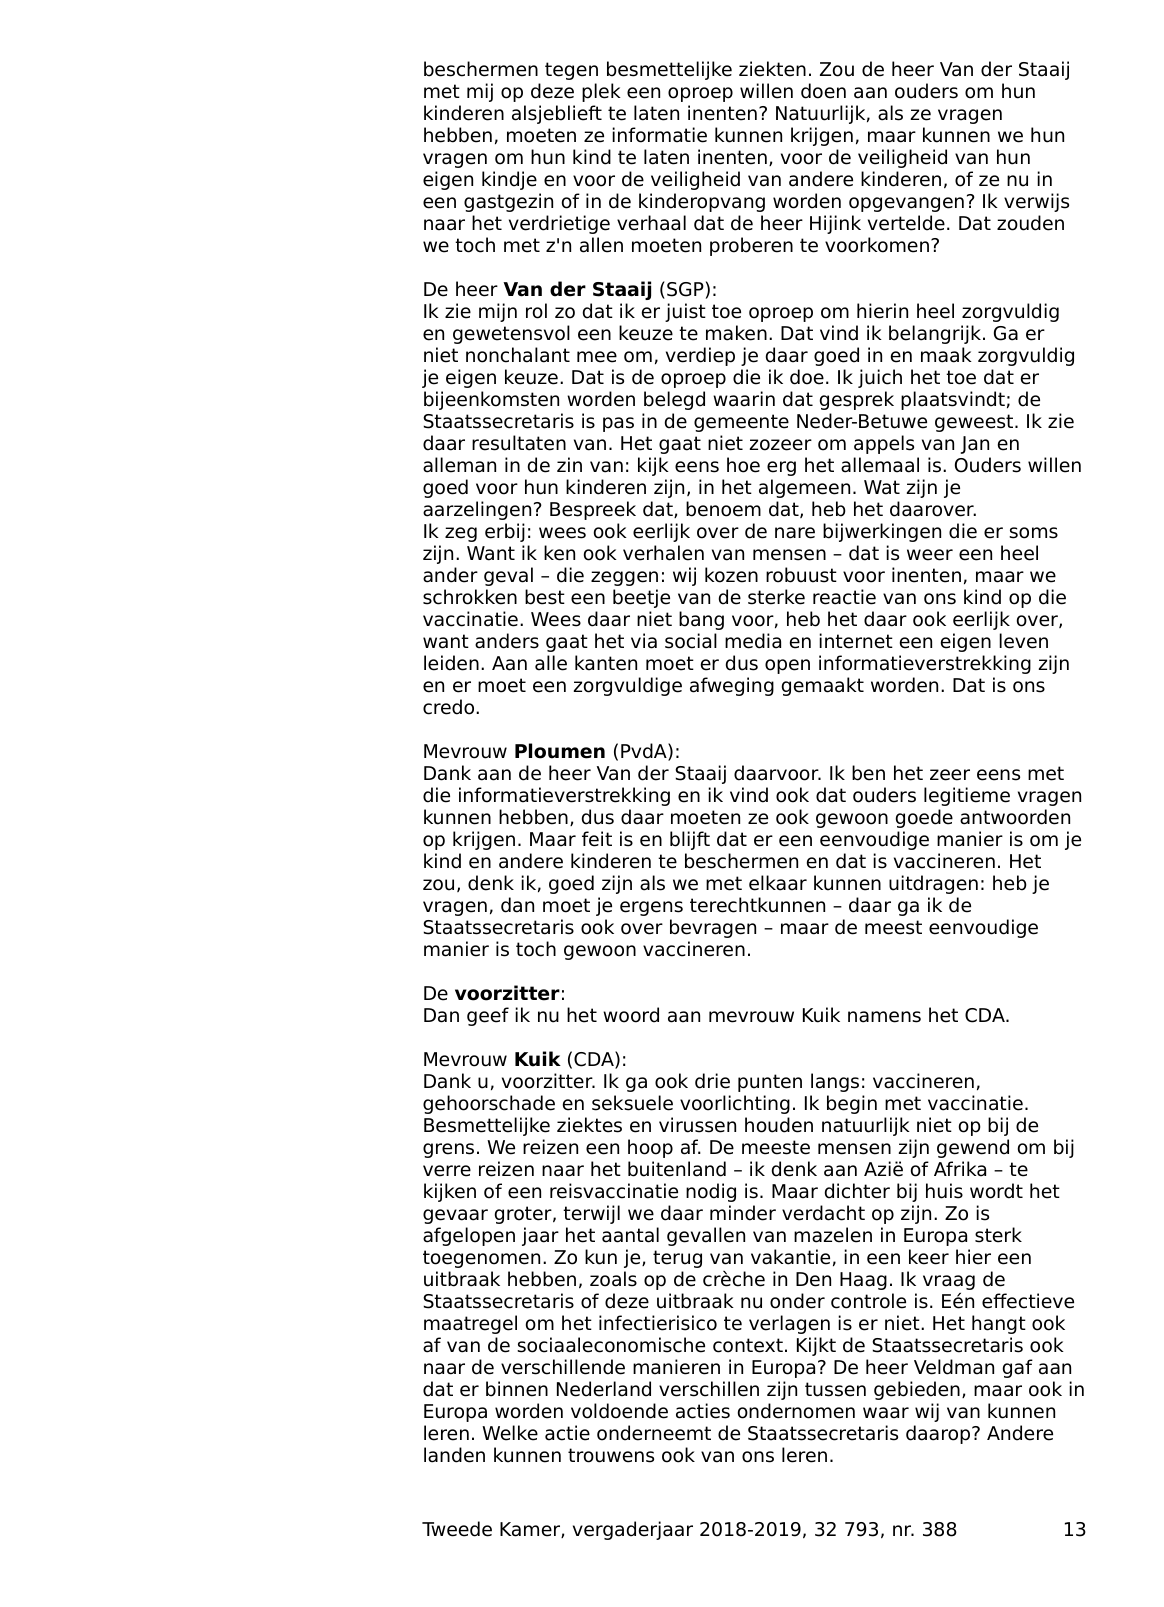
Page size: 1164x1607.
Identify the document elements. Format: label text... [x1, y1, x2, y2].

text Mevrouw Ploumen (PvdA): [422, 741, 1087, 763]
text Ik zie mijn rol zo dat ik er juist toe oproep om hierin heel zorgvuldig en gewetensvol een keuze te maken. Dat vind ik belangrijk. Ga er niet nonchalant mee om, verdiep je daar goed in en maak zorgvuldig je eigen keuze. Dat is de oproep die ik doe. Ik juich het toe dat er bijeenkomsten worden belegd waarin dat gesprek plaatsvindt; de Staatssecretaris is pas in de gemeente Neder-Betuwe geweest. Ik zie daar resultaten van. Het gaat niet zozeer om appels van Jan en alleman in de zin van: kijk eens hoe erg het allemaal is. Ouders willen goed voor hun kinderen zijn, in het algemeen. Wat zijn je aarzelingen? Bespreek dat, benoem dat, heb het daarover. [422, 301, 1087, 521]
text Mevrouw Kuik (CDA): [422, 1049, 1087, 1071]
text Dank u, voorzitter. Ik ga ook drie punten langs: vaccineren, gehoorschade en seksuele voorlichting. Ik begin met vaccinatie. Besmettelijke ziektes en virussen houden natuurlijk niet op bij de grens. We reizen een hoop af. De meeste mensen zijn gewend om bij verre reizen naar het buitenland – ik denk aan Azië of Afrika – te kijken of een reisvaccinatie nodig is. Maar dichter bij huis wordt het gevaar groter, terwijl we daar minder verdacht op zijn. Zo is afgelopen jaar het aantal gevallen van mazelen in Europa sterk toegenomen. Zo kun je, terug van vakantie, in een keer hier een uitbraak hebben, zoals op de crèche in Den Haag. Ik vraag de Staatssecretaris of deze uitbraak nu onder controle is. Eén effectieve maatregel om het infectierisico te verlagen is er niet. Het hangt ook af van de sociaaleconomische context. Kijkt de Staatssecretaris ook naar de verschillende manieren in Europa? De heer Veldman gaf aan dat er binnen Nederland verschillen zijn tussen gebieden, maar ook in Europa worden voldoende acties ondernomen waar wij van kunnen leren. Welke actie onderneemt de Staatssecretaris daarop? Andere landen kunnen trouwens ook van ons leren. [422, 1071, 1087, 1467]
text Ik zeg erbij: wees ook eerlijk over de nare bijwerkingen die er soms zijn. Want ik ken ook verhalen van mensen – dat is weer een heel ander geval – die zeggen: wij kozen robuust voor inenten, maar we schrokken best een beetje van de sterke reactie van ons kind op die vaccinatie. Wees daar niet bang voor, heb het daar ook eerlijk over, want anders gaat het via social media en internet een eigen leven leiden. Aan alle kanten moet er dus open informatieverstrekking zijn en er moet een zorgvuldige afweging gemaakt worden. Dat is ons credo. [422, 521, 1087, 719]
text De voorzitter: [422, 983, 1087, 1005]
text beschermen tegen besmettelijke ziekten. Zou de heer Van der Staaij met mij op deze plek een oproep willen doen aan ouders om hun kinderen alsjeblieft te laten inenten? Natuurlijk, als ze vragen hebben, moeten ze informatie kunnen krijgen, maar kunnen we hun vragen om hun kind te laten inenten, voor de veiligheid van hun eigen kindje en voor de veiligheid van andere kinderen, of ze nu in een gastgezin of in de kinderopvang worden opgevangen? Ik verwijs naar het verdrietige verhaal dat de heer Hijink vertelde. Dat zouden we toch met z'n allen moeten proberen te voorkomen? [422, 59, 1087, 257]
text Dank aan de heer Van der Staaij daarvoor. Ik ben het zeer eens met die informatieverstrekking en ik vind ook dat ouders legitieme vragen kunnen hebben, dus daar moeten ze ook gewoon goede antwoorden op krijgen. Maar feit is en blijft dat er een eenvoudige manier is om je kind en andere kinderen te beschermen en dat is vaccineren. Het zou, denk ik, goed zijn als we met elkaar kunnen uitdragen: heb je vragen, dan moet je ergens terechtkunnen – daar ga ik de Staatssecretaris ook over bevragen – maar de meest eenvoudige manier is toch gewoon vaccineren. [422, 763, 1087, 961]
text De heer Van der Staaij (SGP): [422, 279, 1087, 301]
text Dan geef ik nu het woord aan mevrouw Kuik namens het CDA. [422, 1005, 1087, 1027]
